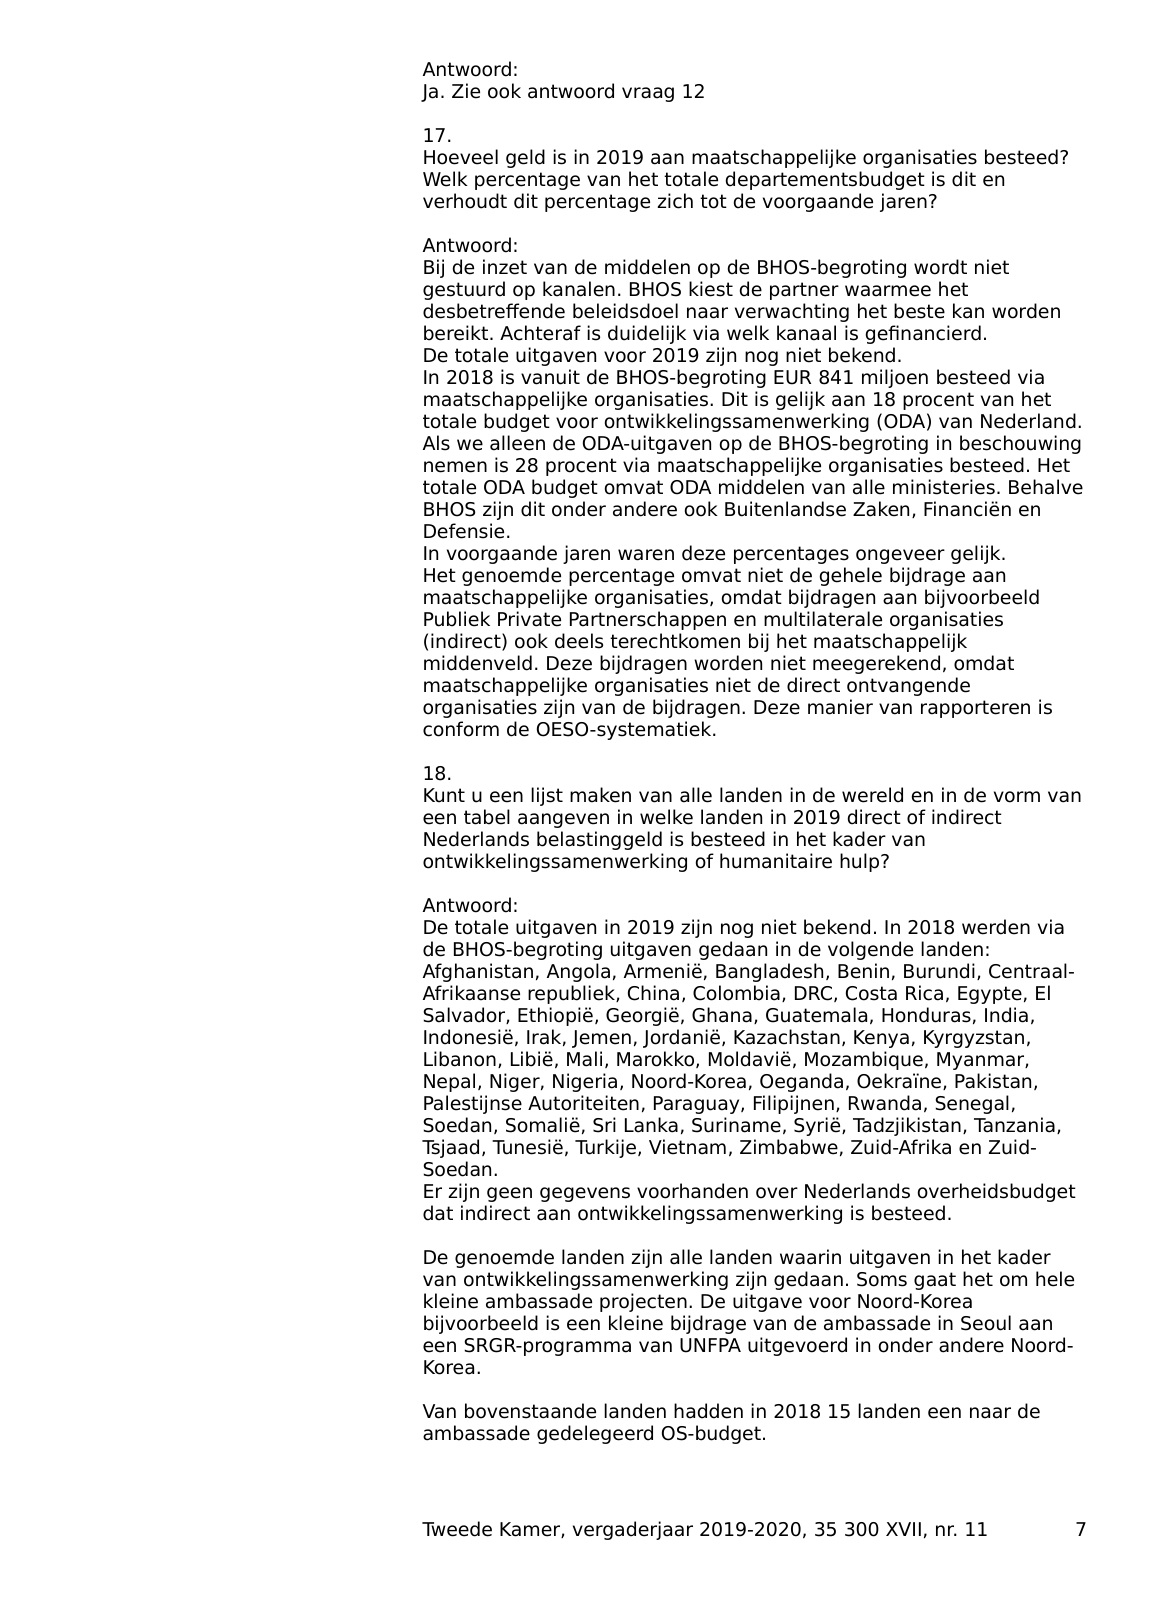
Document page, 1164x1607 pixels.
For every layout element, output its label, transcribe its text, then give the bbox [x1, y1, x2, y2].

text Antwoord: [422, 895, 1087, 917]
text De totale uitgaven voor 2019 zijn nog niet bekend. [422, 345, 1087, 367]
text De totale uitgaven in 2019 zijn nog niet bekend. In 2018 werden via de BHOS-begroting uitgaven gedaan in de volgende landen: [422, 917, 1087, 961]
text Kunt u een lijst maken van alle landen in de wereld en in de vorm van een tabel aangeven in welke landen in 2019 direct of indirect Nederlands belastinggeld is besteed in het kader van ontwikkelingssamenwerking of humanitaire hulp? [422, 785, 1087, 873]
text Afghanistan, Angola, Armenië, Bangladesh, Benin, Burundi, Centraal-Afrikaanse republiek, China, Colombia, DRC, Costa Rica, Egypte, El Salvador, Ethiopië, Georgië, Ghana, Guatemala, Honduras, India, Indonesië, Irak, Jemen, Jordanië, Kazachstan, Kenya, Kyrgyzstan, Libanon, Libië, Mali, Marokko, Moldavië, Mozambique, Myanmar, Nepal, Niger, Nigeria, Noord-Korea, Oeganda, Oekraïne, Pakistan, Palestijnse Autoriteiten, Paraguay, Filipijnen, Rwanda, Senegal, Soedan, Somalië, Sri Lanka, Suriname, Syrië, Tadzjikistan, Tanzania, Tsjaad, Tunesië, Turkije, Vietnam, Zimbabwe, Zuid-Afrika en Zuid-Soedan. [422, 961, 1087, 1181]
text Er zijn geen gegevens voorhanden over Nederlands overheidsbudget dat indirect aan ontwikkelingssamenwerking is besteed. [422, 1181, 1087, 1225]
text 18. [422, 763, 1087, 785]
text In 2018 is vanuit de BHOS-begroting EUR 841 miljoen besteed via maatschappelijke organisaties. Dit is gelijk aan 18 procent van het totale budget voor ontwikkelingssamenwerking (ODA) van Nederland. Als we alleen de ODA-uitgaven op de BHOS-begroting in beschouwing nemen is 28 procent via maatschappelijke organisaties besteed. Het totale ODA budget omvat ODA middelen van alle ministeries. Behalve BHOS zijn dit onder andere ook Buitenlandse Zaken, Financiën en Defensie. [422, 367, 1087, 543]
text In voorgaande jaren waren deze percentages ongeveer gelijk. [422, 543, 1087, 565]
text Antwoord: [422, 235, 1087, 257]
text Van bovenstaande landen hadden in 2018 15 landen een naar de ambassade gedelegeerd OS-budget. [422, 1401, 1087, 1445]
text Het genoemde percentage omvat niet de gehele bijdrage aan maatschappelijke organisaties, omdat bijdragen aan bijvoorbeeld Publiek Private Partnerschappen en multilaterale organisaties (indirect) ook deels terechtkomen bij het maatschappelijk middenveld. Deze bijdragen worden niet meegerekend, omdat maatschappelijke organisaties niet de direct ontvangende organisaties zijn van de bijdragen. Deze manier van rapporteren is conform de OESO-systematiek. [422, 565, 1087, 741]
text Bij de inzet van de middelen op de BHOS-begroting wordt niet gestuurd op kanalen. BHOS kiest de partner waarmee het desbetreffende beleidsdoel naar verwachting het beste kan worden bereikt. Achteraf is duidelijk via welk kanaal is gefinancierd. [422, 257, 1087, 345]
text De genoemde landen zijn alle landen waarin uitgaven in het kader van ontwikkelingssamenwerking zijn gedaan. Soms gaat het om hele kleine ambassade projecten. De uitgave voor Noord-Korea bijvoorbeeld is een kleine bijdrage van de ambassade in Seoul aan een SRGR-programma van UNFPA uitgevoerd in onder andere Noord-Korea. [422, 1247, 1087, 1379]
text 17. [422, 125, 1087, 147]
text Hoeveel geld is in 2019 aan maatschappelijke organisaties besteed? Welk percentage van het totale departementsbudget is dit en verhoudt dit percentage zich tot de voorgaande jaren? [422, 147, 1087, 213]
text Ja. Zie ook antwoord vraag 12 [422, 81, 1087, 103]
text Antwoord: [422, 59, 1087, 81]
